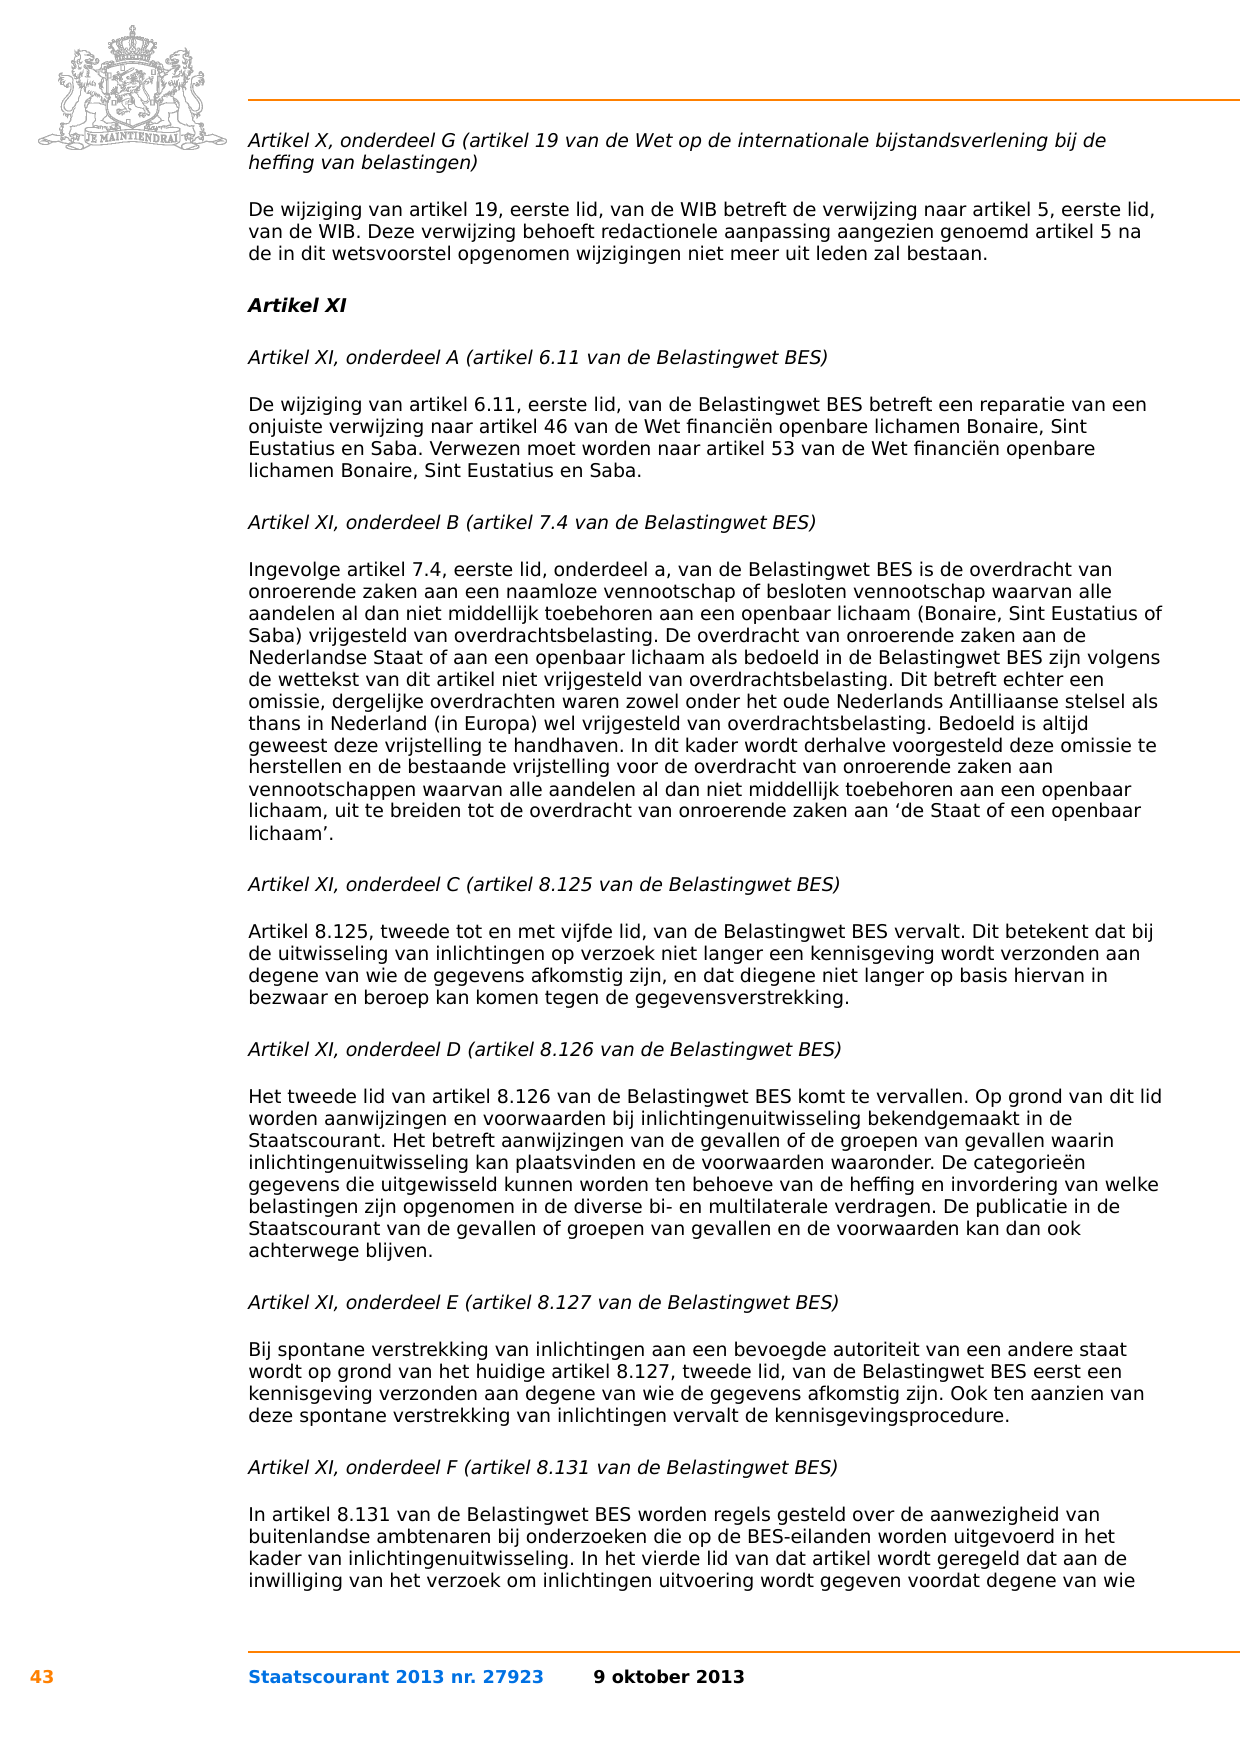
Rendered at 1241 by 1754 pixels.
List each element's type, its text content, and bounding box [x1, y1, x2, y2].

text Bij spontane verstrekking van inlichtingen aan een bevoegde autoriteit van een andere staat wordt op grond van het huidige artikel 8.127, tweede lid, van de Belastingwet BES eerst een kennisgeving verzonden aan degene van wie de gegevens afkomstig zijn. Ook ten aanzien van deze spontane verstrekking van inlichtingen vervalt de kennisgevingsprocedure. [248, 1339, 1163, 1427]
subtitle Artikel XI, onderdeel C (artikel 8.125 van de Belastingwet BES) [248, 874, 1163, 896]
subtitle Artikel XI, onderdeel A (artikel 6.11 van de Belastingwet BES) [248, 347, 1163, 369]
subtitle Artikel X, onderdeel G (artikel 19 van de Wet op de internationale bijstandsverlening bij de heffing van belastingen) [248, 130, 1163, 174]
subtitle Artikel XI, onderdeel E (artikel 8.127 van de Belastingwet BES) [248, 1292, 1163, 1314]
subtitle Artikel XI, onderdeel F (artikel 8.131 van de Belastingwet BES) [248, 1457, 1163, 1479]
text Ingevolge artikel 7.4, eerste lid, onderdeel a, van de Belastingwet BES is de overdracht van onroerende zaken aan een naamloze vennootschap of besloten vennootschap waarvan alle aandelen al dan niet middellijk toebehoren aan een openbaar lichaam (Bonaire, Sint Eustatius of Saba) vrijgesteld van overdrachtsbelasting. De overdracht van onroerende zaken aan de Nederlandse Staat of aan een openbaar lichaam als bedoeld in de Belastingwet BES zijn volgens de wettekst van dit artikel niet vrijgesteld van overdrachtsbelasting. Dit betreft echter een omissie, dergelijke overdrachten waren zowel onder het oude Nederlands Antilliaanse stelsel als thans in Nederland (in Europa) wel vrijgesteld van overdrachtsbelasting. Bedoeld is altijd geweest deze vrijstelling te handhaven. In dit kader wordt derhalve voorgesteld deze omissie te herstellen en de bestaande vrijstelling voor de overdracht van onroerende zaken aan vennootschappen waarvan alle aandelen al dan niet middellijk toebehoren aan een openbaar lichaam, uit te breiden tot de overdracht van onroerende zaken aan ‘de Staat of een openbaar lichaam’. [248, 559, 1163, 844]
subtitle Artikel XI [248, 295, 1163, 317]
text De wijziging van artikel 6.11, eerste lid, van de Belastingwet BES betreft een reparatie van een onjuiste verwijzing naar artikel 46 van de Wet financiën openbare lichamen Bonaire, Sint Eustatius en Saba. Verwezen moet worden naar artikel 53 van de Wet financiën openbare lichamen Bonaire, Sint Eustatius en Saba. [248, 394, 1163, 482]
text Het tweede lid van artikel 8.126 van de Belastingwet BES komt te vervallen. Op grond van dit lid worden aanwijzingen en voorwaarden bij inlichtingenuitwisseling bekendgemaakt in de Staatscourant. Het betreft aanwijzingen van de gevallen of de groepen van gevallen waarin inlichtingenuitwisseling kan plaatsvinden en de voorwaarden waaronder. De categorieën gegevens die uitgewisseld kunnen worden ten behoeve van de heffing en invordering van welke belastingen zijn opgenomen in de diverse bi- en multilaterale verdragen. De publicatie in de Staatscourant van de gevallen of groepen van gevallen en de voorwaarden kan dan ook achterwege blijven. [248, 1086, 1163, 1262]
text Artikel 8.125, tweede tot en met vijfde lid, van de Belastingwet BES vervalt. Dit betekent dat bij de uitwisseling van inlichtingen op verzoek niet langer een kennisgeving wordt verzonden aan degene van wie de gegevens afkomstig zijn, en dat diegene niet langer op basis hiervan in bezwaar en beroep kan komen tegen de gegevensverstrekking. [248, 921, 1163, 1009]
subtitle Artikel XI, onderdeel B (artikel 7.4 van de Belastingwet BES) [248, 512, 1163, 534]
picture [38, 25, 227, 150]
subtitle Artikel XI, onderdeel D (artikel 8.126 van de Belastingwet BES) [248, 1039, 1163, 1061]
text In artikel 8.131 van de Belastingwet BES worden regels gesteld over de aanwezigheid van buitenlandse ambtenaren bij onderzoeken die op de BES-eilanden worden uitgevoerd in het kader van inlichtingenuitwisseling. In het vierde lid van dat artikel wordt geregeld dat aan de inwilliging van het verzoek om inlichtingen uitvoering wordt gegeven voordat degene van wie [248, 1504, 1163, 1592]
text De wijziging van artikel 19, eerste lid, van de WIB betreft de verwijzing naar artikel 5, eerste lid, van de WIB. Deze verwijzing behoeft redactionele aanpassing aangezien genoemd artikel 5 na de in dit wetsvoorstel opgenomen wijzigingen niet meer uit leden zal bestaan. [248, 199, 1163, 265]
